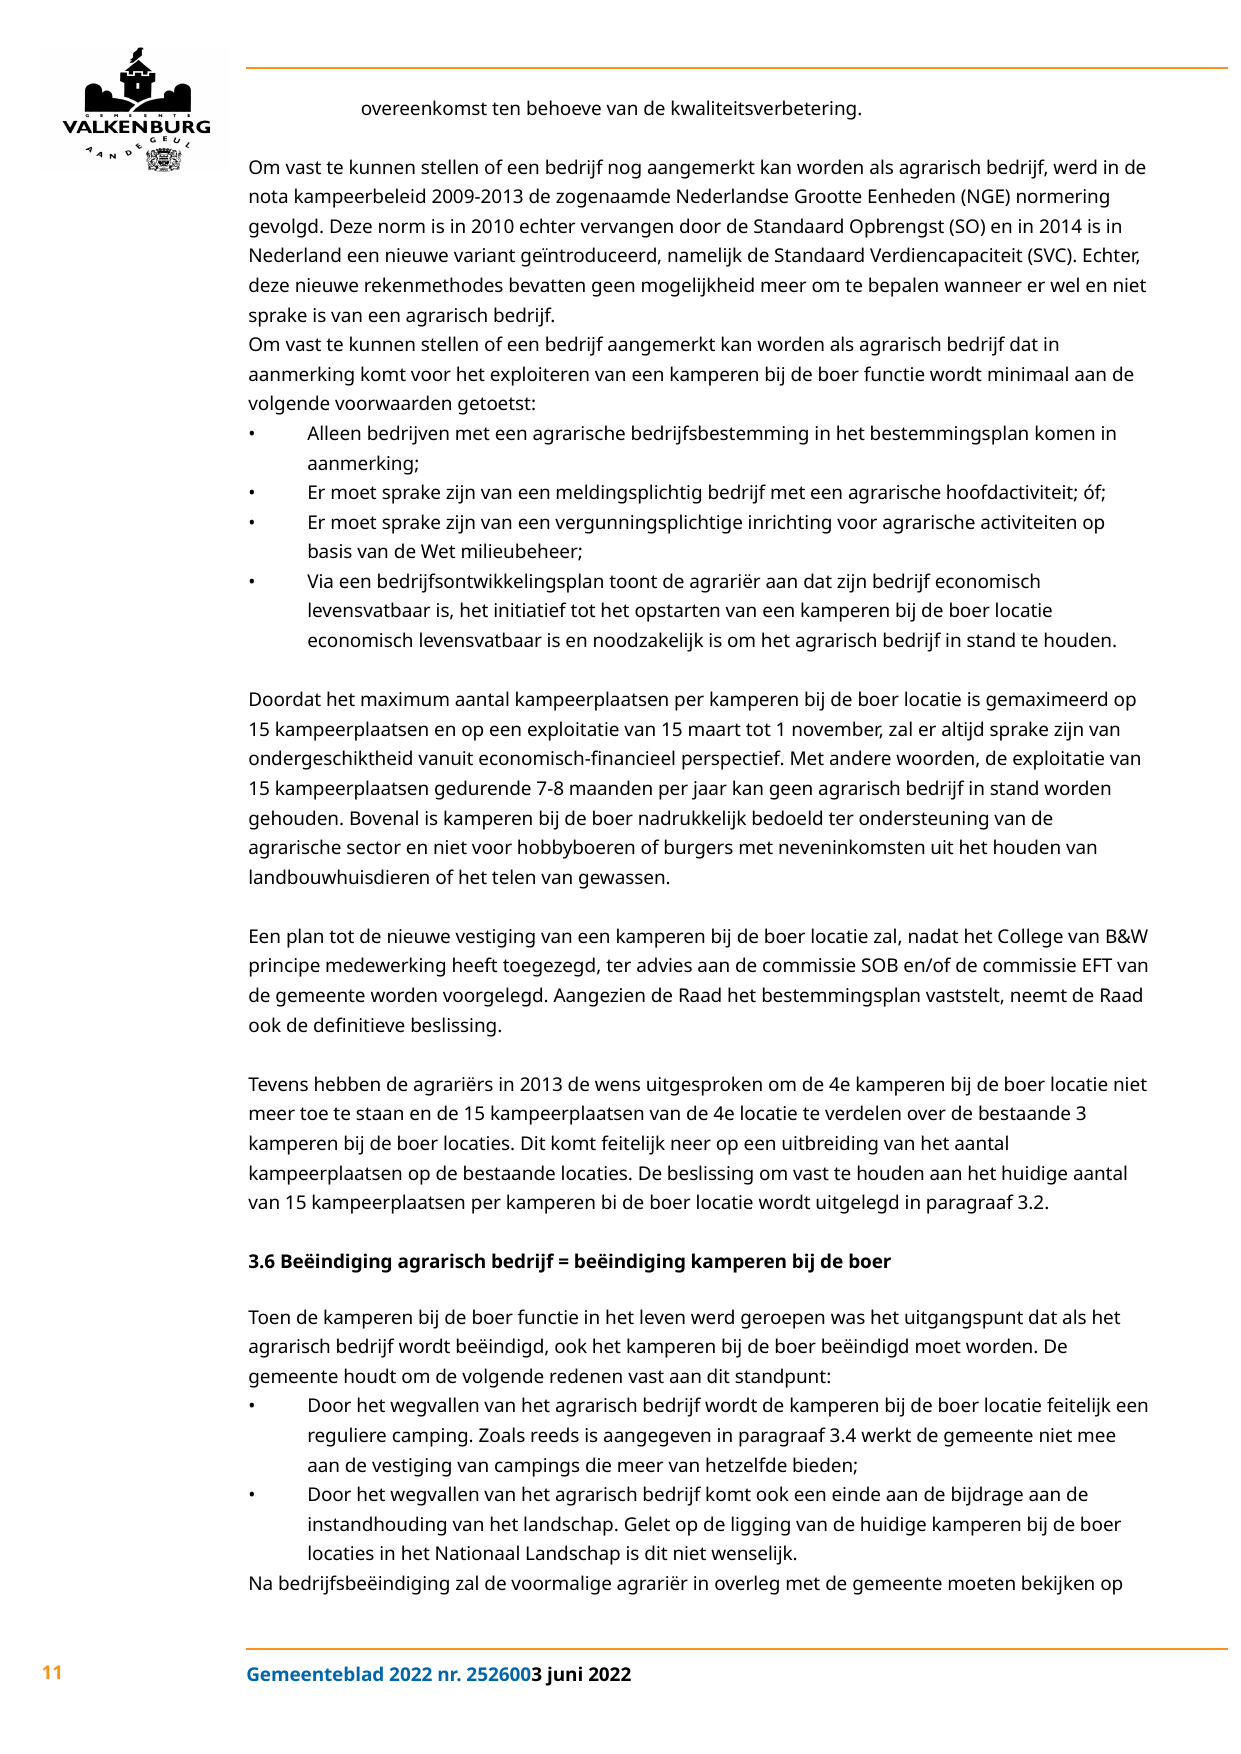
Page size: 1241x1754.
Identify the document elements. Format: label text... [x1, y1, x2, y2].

list overeenkomst ten behoeve van de kwaliteitsverbetering. [323, 95, 1152, 121]
text Een plan tot de nieuwe vestiging van een kamperen bij de boer locatie zal, nadat het College van B&W principe medewerking heeft toegezegd, ter advies aan de commissie SOB en/of de commissie EFT van de gemeente worden voorgelegd. Aangezien de Raad het bestemmingsplan vaststelt, neemt de Raad ook de definitieve beslissing. [248, 923, 1152, 1038]
picture [41, 47, 231, 172]
list Door het wegvallen van het agrarisch bedrijf komt ook een einde aan de bijdrage aan de instandhouding van het landschap. Gelet op de ligging van de huidige kamperen bij de boer locaties in het Nationaal Landschap is dit niet wenselijk. [248, 1481, 1152, 1566]
list Er moet sprake zijn van een meldingsplichtig bedrijf met een agrarische hoofdactiviteit; óf; [248, 479, 1152, 505]
text Om vast te kunnen stellen of een bedrijf nog aangemerkt kan worden als agrarisch bedrijf, werd in de nota kampeerbeleid 2009-2013 de zogenaamde Nederlandse Grootte Eenheden (NGE) normering gevolgd. Deze norm is in 2010 echter vervangen door de Standaard Opbrengst (SO) en in 2014 is in Nederland een nieuwe variant geïntroduceerd, namelijk de Standaard Verdiencapaciteit (SVC). Echter, deze nieuwe rekenmethodes bevatten geen mogelijkheid meer om te bepalen wanneer er wel en niet sprake is van een agrarisch bedrijf. [248, 154, 1152, 328]
text 3.6 Beëindiging agrarisch bedrijf = beëindiging kamperen bij de boer [248, 1248, 1152, 1274]
list Via een bedrijfsontwikkelingsplan toont de agrariër aan dat zijn bedrijf economisch levensvatbaar is, het initiatief tot het opstarten van een kamperen bij de boer locatie economisch levensvatbaar is en noodzakelijk is om het agrarisch bedrijf in stand te houden. [248, 568, 1152, 653]
list Door het wegvallen van het agrarisch bedrijf wordt de kamperen bij de boer locatie feitelijk een reguliere camping. Zoals reeds is aangegeven in paragraaf 3.4 werkt de gemeente niet mee aan de vestiging van campings die meer van hetzelfde bieden; [248, 1393, 1152, 1477]
list Er moet sprake zijn van een vergunningsplichtige inrichting voor agrarische activiteiten op basis van de Wet milieubeheer; [248, 509, 1152, 564]
text Om vast te kunnen stellen of een bedrijf aangemerkt kan worden als agrarisch bedrijf dat in aanmerking komt voor het exploiteren van een kamperen bij de boer functie wordt minimaal aan de volgende voorwaarden getoetst: [248, 331, 1152, 416]
text Doordat het maximum aantal kampeerplaatsen per kamperen bij de boer locatie is gemaximeerd op 15 kampeerplaatsen en op een exploitatie van 15 maart tot 1 november, zal er altijd sprake zijn van ondergeschiktheid vanuit economisch-financieel perspectief. Met andere woorden, de exploitatie van 15 kampeerplaatsen gedurende 7-8 maanden per jaar kan geen agrarisch bedrijf in stand worden gehouden. Bovenal is kamperen bij de boer nadrukkelijk bedoeld ter ondersteuning van de agrarische sector en niet voor hobbyboeren of burgers met neveninkomsten uit het houden van landbouwhuisdieren of het telen van gewassen. [248, 686, 1152, 890]
list Alleen bedrijven met een agrarische bedrijfsbestemming in het bestemmingsplan komen in aanmerking; [248, 420, 1152, 476]
text Na bedrijfsbeëindiging zal de voormalige agrariër in overleg met de gemeente moeten bekijken op [248, 1570, 1152, 1596]
text Tevens hebben de agrariërs in 2013 de wens uitgesproken om de 4e kamperen bij de boer locatie niet meer toe te staan en de 15 kampeerplaatsen van de 4e locatie te verdelen over de bestaande 3 kamperen bij de boer locaties. Dit komt feitelijk neer op een uitbreiding van het aantal kampeerplaatsen op de bestaande locaties. De beslissing om vast te houden aan het huidige aantal van 15 kampeerplaatsen per kamperen bi de boer locatie wordt uitgelegd in paragraaf 3.2. [248, 1071, 1152, 1215]
text Toen de kamperen bij de boer functie in het leven werd geroepen was het uitgangspunt dat als het agrarisch bedrijf wordt beëindigd, ook het kamperen bij de boer beëindigd moet worden. De gemeente houdt om de volgende redenen vast aan dit standpunt: [248, 1304, 1152, 1389]
